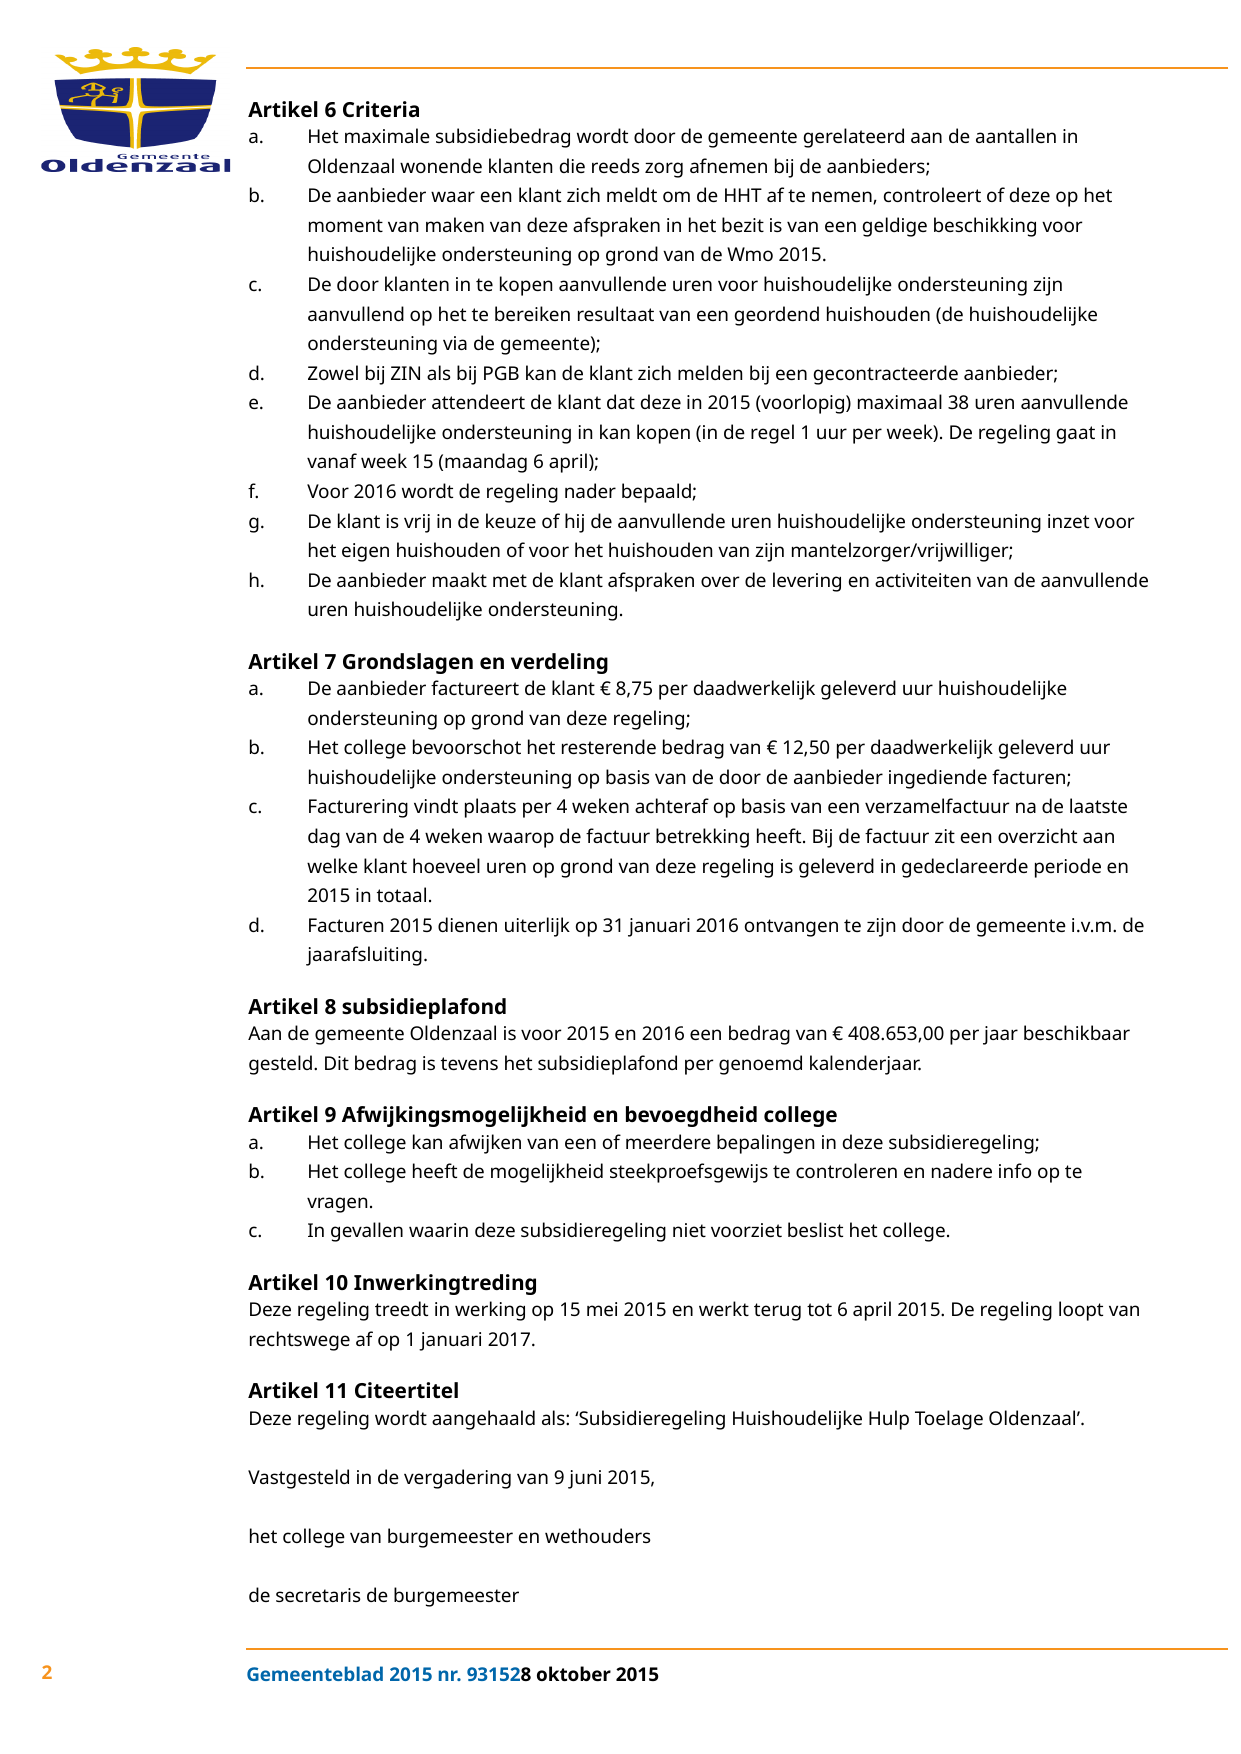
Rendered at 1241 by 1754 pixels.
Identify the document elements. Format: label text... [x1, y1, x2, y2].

list Het college bevoorschot het resterende bedrag van € 12,50 per daadwerkelijk geleverd uur huishoudelijke ondersteuning op basis van de door de aanbieder ingediende facturen; [248, 734, 1152, 790]
text Artikel 11 Citeertitel [248, 1377, 1152, 1405]
list De door klanten in te kopen aanvullende uren voor huishoudelijke ondersteuning zijn aanvullend op het te bereiken resultaat van een geordend huishouden (de huishoudelijke ondersteuning via de gemeente); [248, 271, 1152, 356]
text Vastgesteld in de vergadering van 9 juni 2015, [248, 1464, 1152, 1490]
text het college van burgemeester en wethouders [248, 1523, 1152, 1549]
text Artikel 6 Criteria [248, 95, 1152, 123]
list De aanbieder maakt met de klant afspraken over de levering en activiteiten van de aanvullende uren huishoudelijke ondersteuning. [248, 567, 1152, 622]
list De aanbieder attendeert de klant dat deze in 2015 (voorlopig) maximaal 38 uren aanvullende huishoudelijke ondersteuning in kan kopen (in de regel 1 uur per week). De regeling gaat in vanaf week 15 (maandag 6 april); [248, 389, 1152, 474]
list Zowel bij ZIN als bij PGB kan de klant zich melden bij een gecontracteerde aanbieder; [248, 360, 1152, 386]
list Facturering vindt plaats per 4 weken achteraf op basis van een verzamelfactuur na de laatste dag van de 4 weken waarop de factuur betrekking heeft. Bij de factuur zit een overzicht aan welke klant hoeveel uren op grond van deze regeling is geleverd in gedeclareerde periode en 2015 in totaal. [248, 794, 1152, 908]
text Deze regeling wordt aangehaald als: ‘Subsidieregeling Huishoudelijke Hulp Toelage Oldenzaal’. [248, 1405, 1152, 1431]
list Facturen 2015 dienen uiterlijk op 31 januari 2016 ontvangen te zijn door de gemeente i.v.m. de jaarafsluiting. [248, 912, 1152, 967]
list Het maximale subsidiebedrag wordt door de gemeente gerelateerd aan de aantallen in Oldenzaal wonende klanten die reeds zorg afnemen bij de aanbieders; [248, 123, 1152, 178]
text Artikel 9 Afwijkingsmogelijkheid en bevoegdheid college [248, 1101, 1152, 1129]
list In gevallen waarin deze subsidieregeling niet voorziet beslist het college. [248, 1218, 1152, 1243]
list De aanbieder waar een klant zich meldt om de HHT af te nemen, controleert of deze op het moment van maken van deze afspraken in het bezit is van een geldige beschikking voor huishoudelijke ondersteuning op grond van de Wmo 2015. [248, 182, 1152, 267]
list Het college kan afwijken van een of meerdere bepalingen in deze subsidieregeling; [248, 1129, 1152, 1155]
text Artikel 10 Inwerkingtreding [248, 1268, 1152, 1297]
list Het college heeft de mogelijkheid steekproefsgewijs te controleren en nadere info op te vragen. [248, 1158, 1152, 1214]
text Deze regeling treedt in werking op 15 mei 2015 en werkt terug tot 6 april 2015. De regeling loopt van rechtswege af op 1 januari 2017. [248, 1297, 1152, 1352]
picture [41, 47, 231, 172]
list De klant is vrij in de keuze of hij de aanvullende uren huishoudelijke ondersteuning inzet voor het eigen huishouden of voor het huishouden van zijn mantelzorger/vrijwilliger; [248, 508, 1152, 563]
text Aan de gemeente Oldenzaal is voor 2015 en 2016 een bedrag van € 408.653,00 per jaar beschikbaar gesteld. Dit bedrag is tevens het subsidieplafond per genoemd kalenderjaar. [248, 1021, 1152, 1076]
list De aanbieder factureert de klant € 8,75 per daadwerkelijk geleverd uur huishoudelijke ondersteuning op grond van deze regeling; [248, 675, 1152, 731]
text Artikel 7 Grondslagen en verdeling [248, 647, 1152, 675]
text Artikel 8 subsidieplafond [248, 992, 1152, 1021]
text de secretaris de burgemeester [248, 1582, 1152, 1608]
list Voor 2016 wordt de regeling nader bepaald; [248, 478, 1152, 504]
